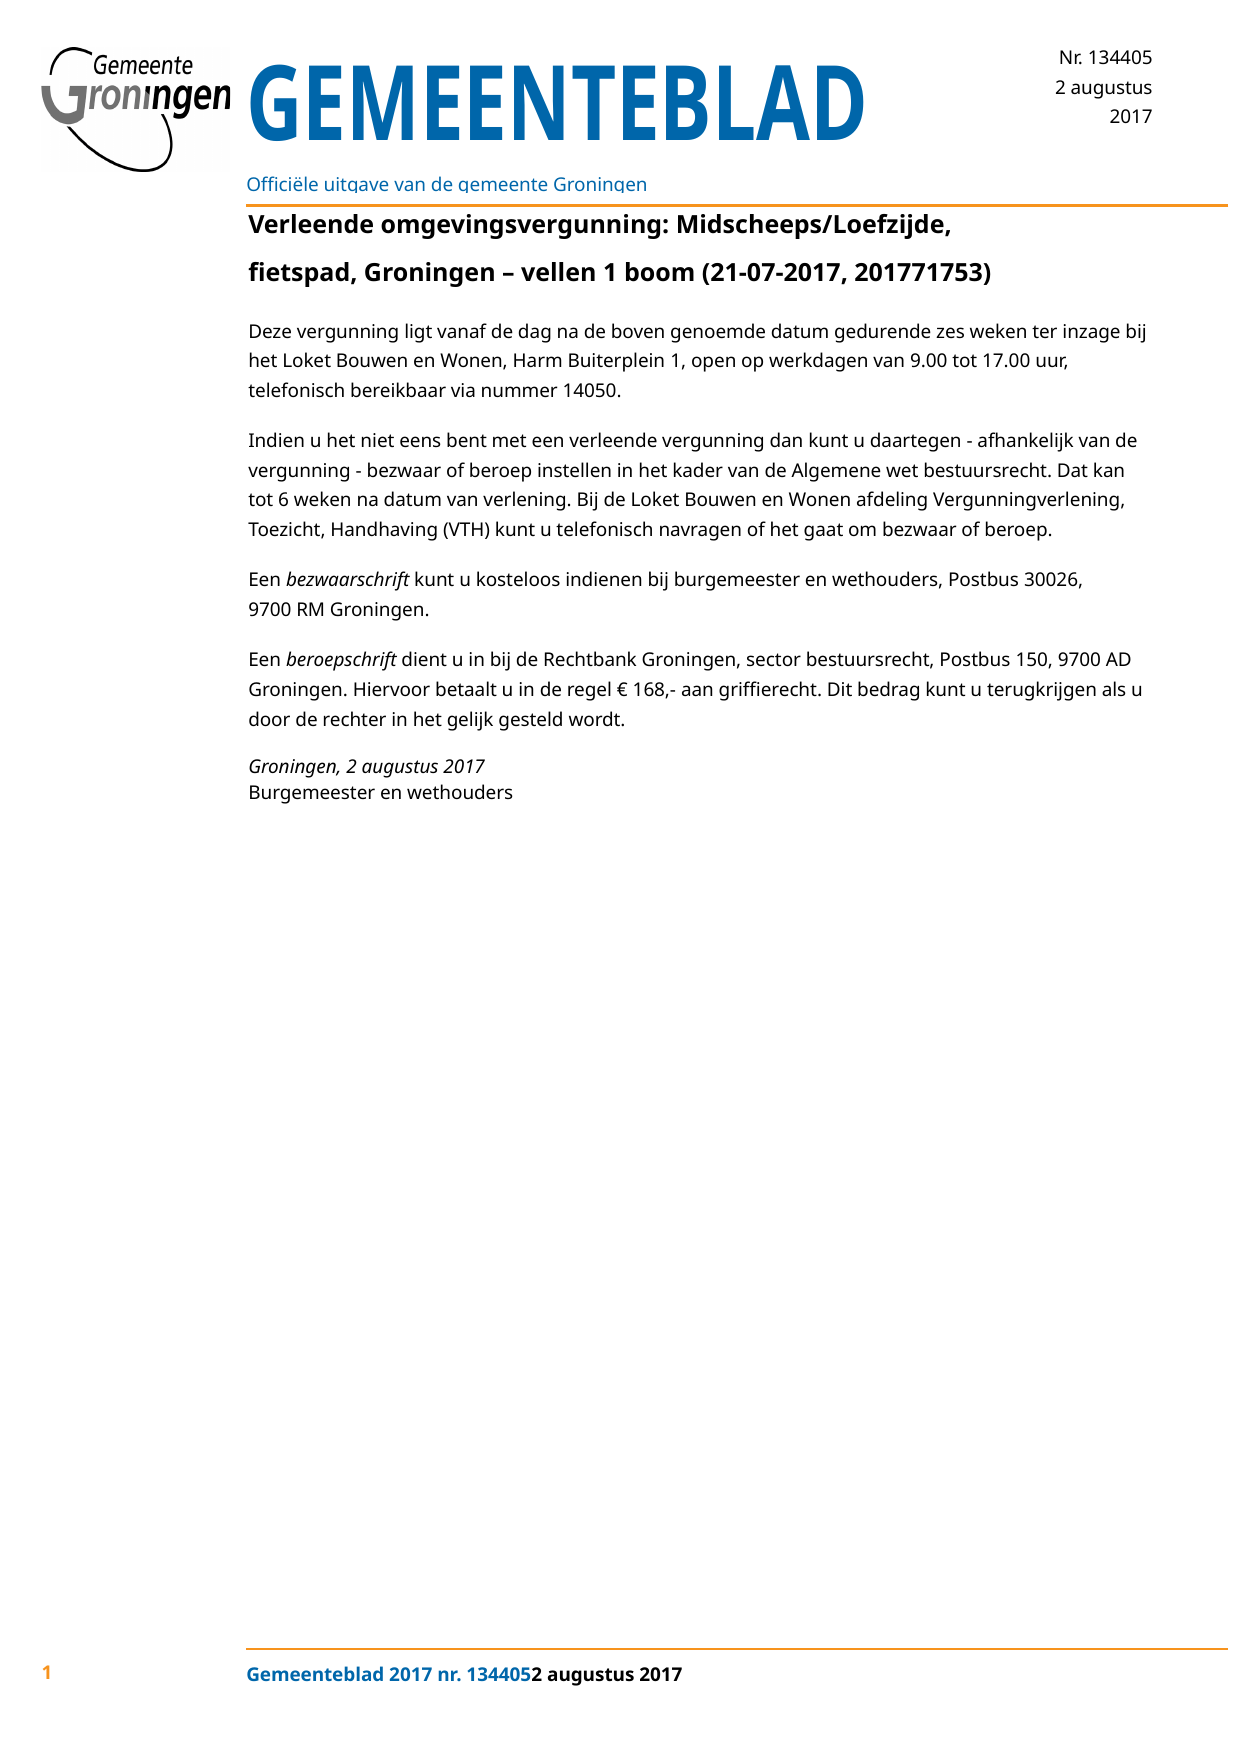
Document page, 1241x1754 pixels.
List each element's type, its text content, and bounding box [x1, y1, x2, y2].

text Deze vergunning ligt vanaf de dag na de boven genoemde datum gedurende zes weken ter inzage bij het Loket Bouwen en Wonen, Harm Buiterplein 1, open op werkdagen van 9.00 tot 17.00 uur, telefonisch bereikbaar via nummer 14050. [248, 318, 1152, 403]
text Een bezwaarschrift kunt u kosteloos indienen bij burgemeester en wethouders, Postbus 30026, 9700 RM Groningen. [248, 567, 1152, 622]
text Een beroepschrift dient u in bij de Rechtbank Groningen, sector bestuursrecht, Postbus 150, 9700 AD Groningen. Hiervoor betaalt u in de regel € 168,- aan griffierecht. Dit bedrag kunt u terugkrijgen als u door de rechter in het gelijk gesteld wordt. [248, 647, 1152, 732]
text Groningen, 2 augustus 2017 [248, 754, 1152, 779]
text Burgemeester en wethouders [248, 779, 1152, 805]
picture [41, 47, 231, 172]
text Verleende omgevingsvergunning: Midscheeps/Loefzijde, fietspad, Groningen – vellen 1 boom (21-07-2017, 201771753) [248, 207, 1152, 288]
text Indien u het niet eens bent met een verleende vergunning dan kunt u daartegen - afhankelijk van de vergunning - bezwaar of beroep instellen in het kader van de Algemene wet bestuursrecht. Dat kan tot 6 weken na datum van verlening. Bij de Loket Bouwen en Wonen afdeling Vergunningverlening, Toezicht, Handhaving (VTH) kunt u telefonisch navragen of het gaat om bezwaar of beroep. [248, 427, 1152, 542]
